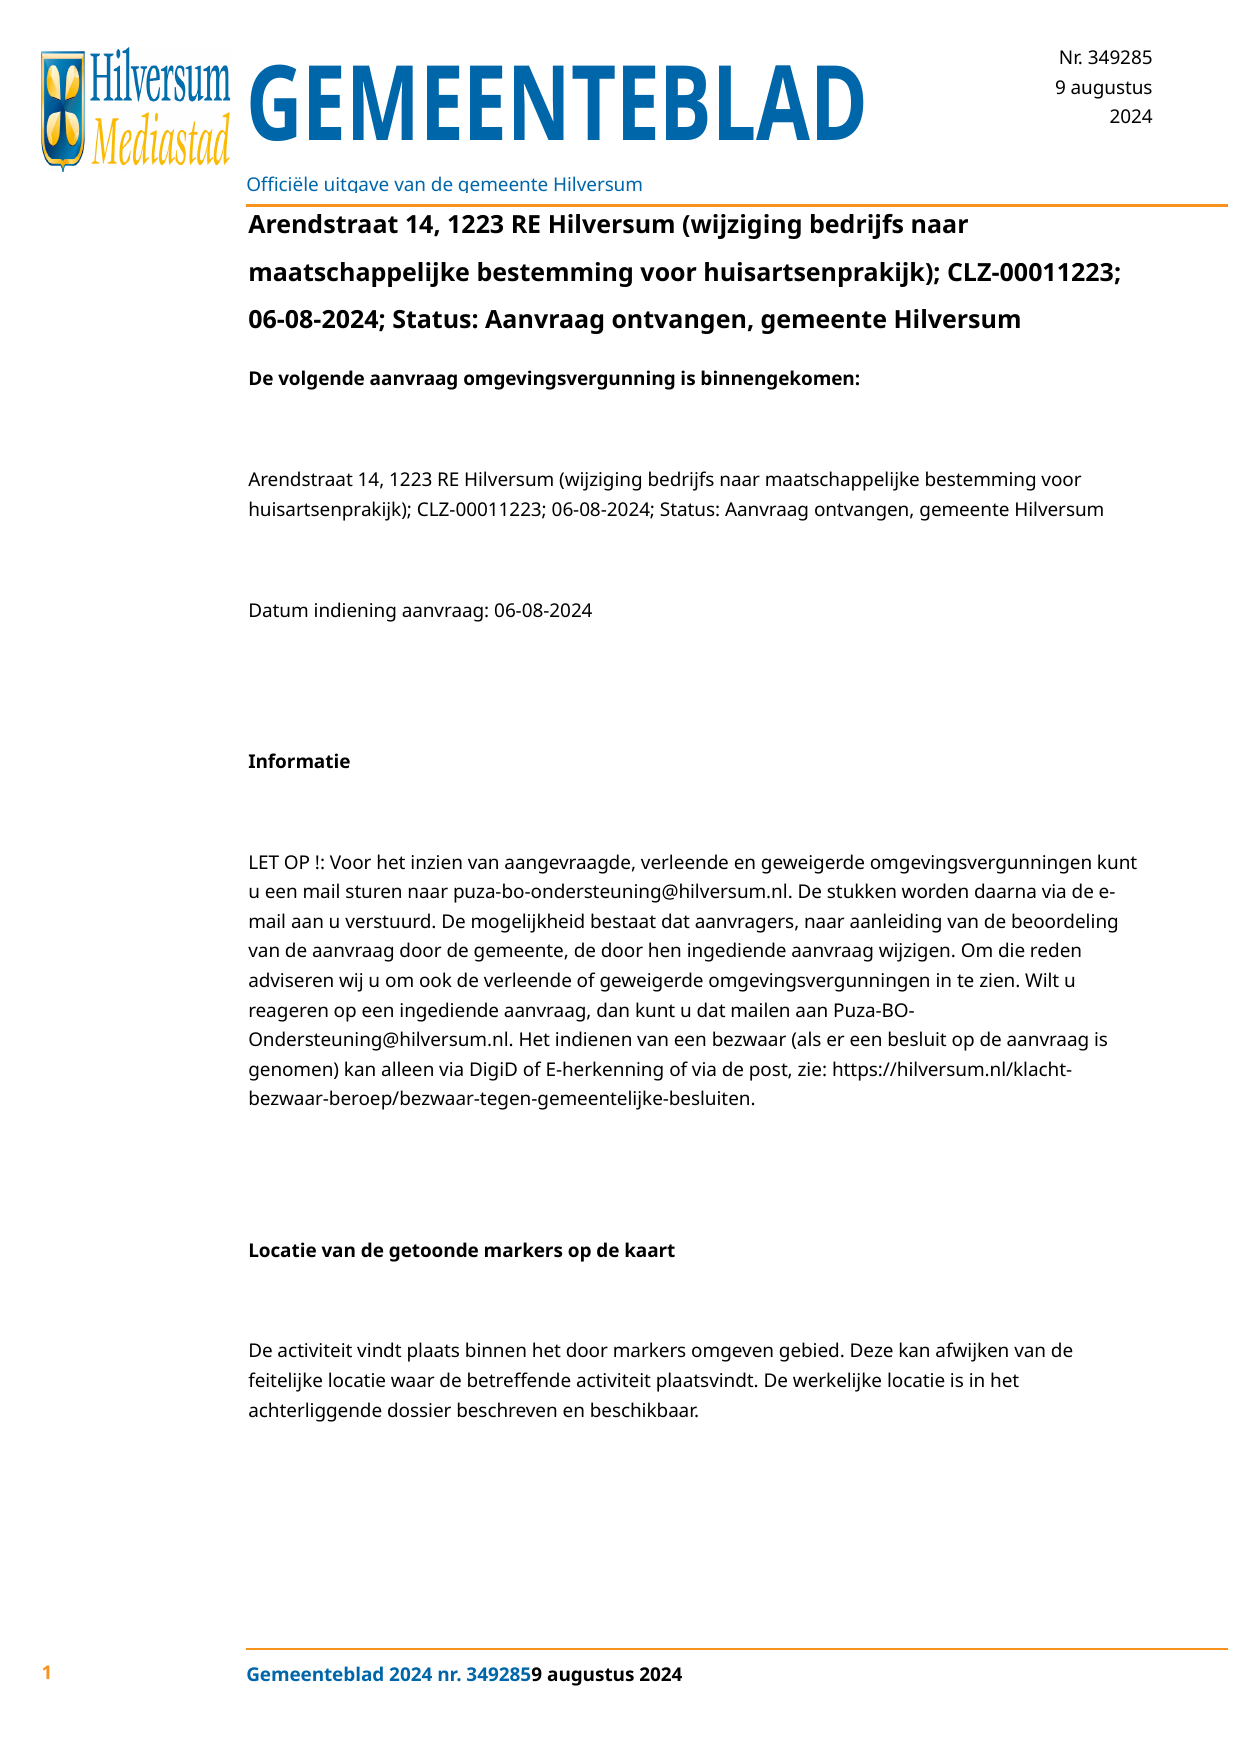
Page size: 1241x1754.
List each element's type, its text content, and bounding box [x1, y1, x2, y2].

text LET OP !: Voor het inzien van aangevraagde, verleende en geweigerde omgevingsvergunningen kunt u een mail sturen naar puza-bo-ondersteuning@hilversum.nl. De stukken worden daarna via de e-mail aan u verstuurd. De mogelijkheid bestaat dat aanvragers, naar aanleiding van de beoordeling van de aanvraag door de gemeente, de door hen ingediende aanvraag wijzigen. Om die reden adviseren wij u om ook de verleende of geweigerde omgevingsvergunningen in te zien. Wilt u reageren op een ingediende aanvraag, dan kunt u dat mailen aan Puza-BO-Ondersteuning@hilversum.nl. Het indienen van een bezwaar (als er een besluit op de aanvraag is genomen) kan alleen via DigiD of E-herkenning of via de post, zie: https://hilversum.nl/klacht-bezwaar-beroep/bezwaar-tegen-gemeentelijke-besluiten. [248, 849, 1152, 1111]
text Arendstraat 14, 1223 RE Hilversum (wijziging bedrijfs naar maatschappelijke bestemming voor huisartsenprakijk); CLZ-00011223; 06-08-2024; Status: Aanvraag ontvangen, gemeente Hilversum [248, 207, 1152, 336]
text Datum indiening aanvraag: 06-08-2024 [248, 597, 1152, 622]
text Locatie van de getoonde markers op de kaart [248, 1237, 1152, 1262]
picture [41, 47, 231, 172]
text Arendstraat 14, 1223 RE Hilversum (wijziging bedrijfs naar maatschappelijke bestemming voor huisartsenprakijk); CLZ-00011223; 06-08-2024; Status: Aanvraag ontvangen, gemeente Hilversum [248, 466, 1152, 522]
text De volgende aanvraag omgevingsvergunning is binnengekomen: [248, 366, 1152, 391]
text Informatie [248, 748, 1152, 774]
text De activiteit vindt plaats binnen het door markers omgeven gebied. Deze kan afwijken van de feitelijke locatie waar de betreffende activiteit plaatsvindt. De werkelijke locatie is in het achterliggende dossier beschreven en beschikbaar. [248, 1338, 1152, 1422]
